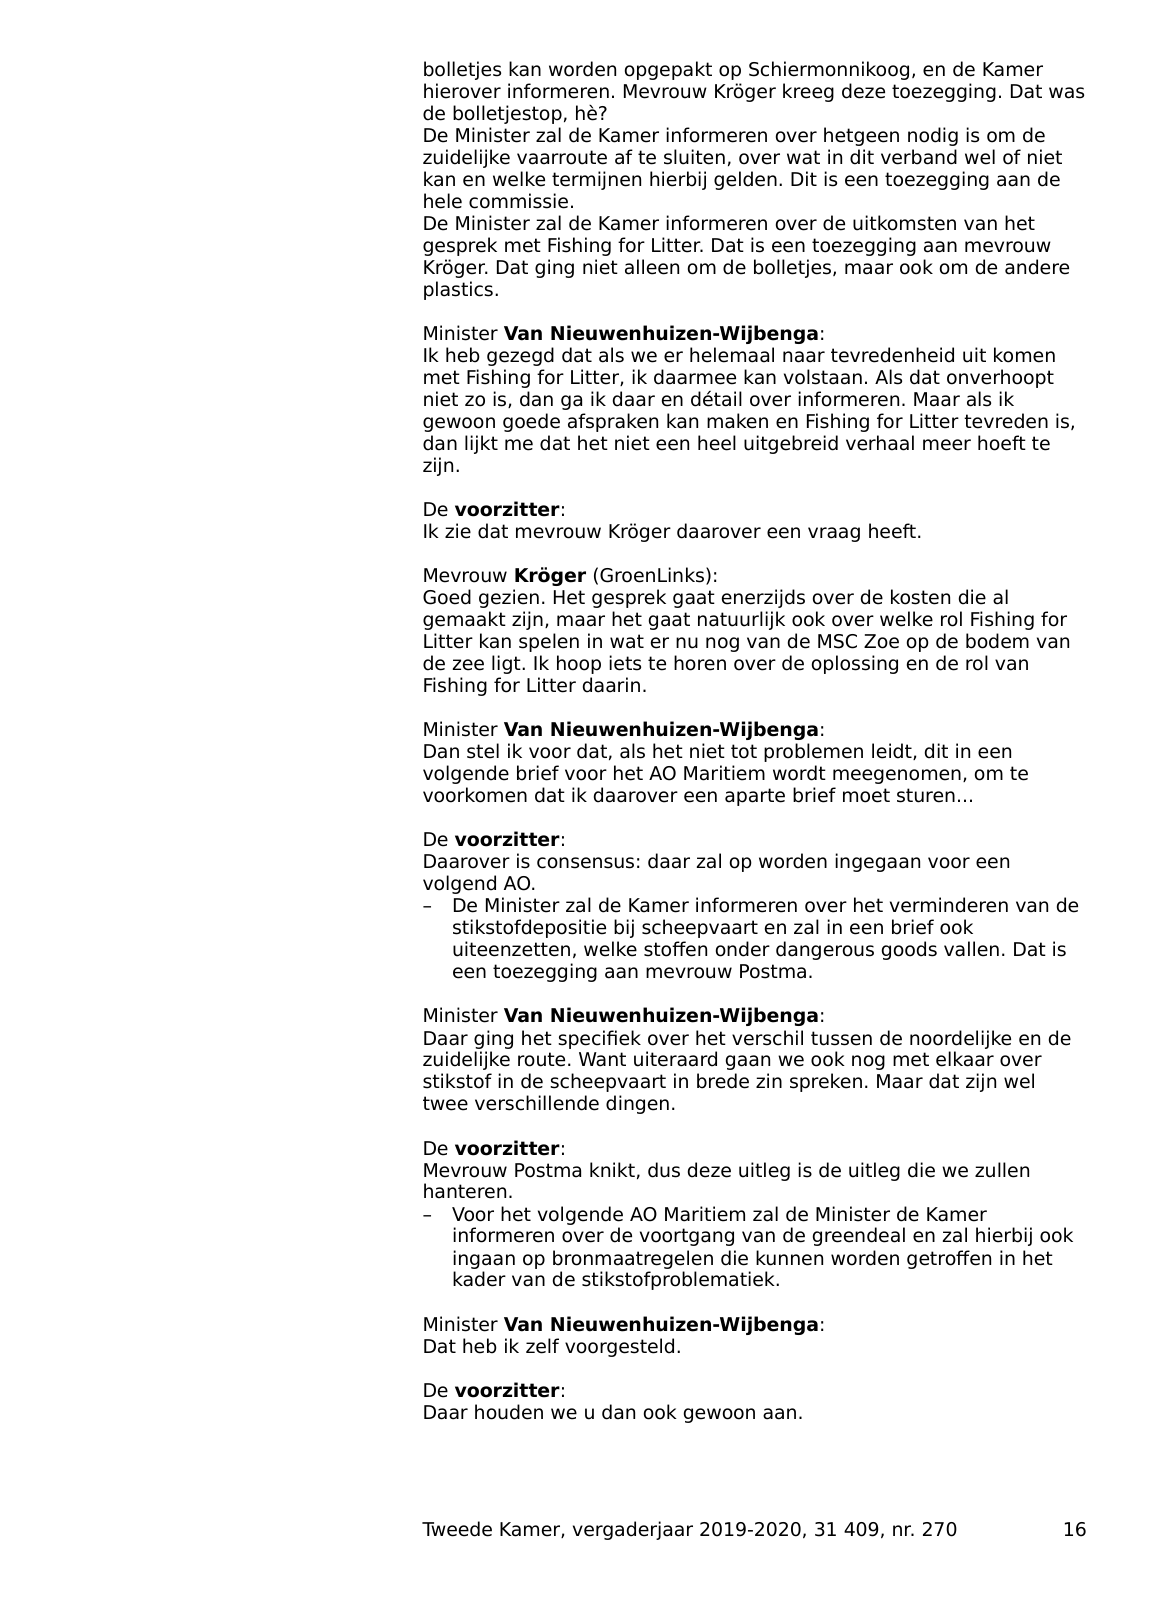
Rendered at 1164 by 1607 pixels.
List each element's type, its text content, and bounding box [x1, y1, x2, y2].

text – Voor het volgende AO Maritiem zal de Minister de Kamer informeren over de voortgang van de greendeal en zal hierbij ook ingaan op bronmaatregelen die kunnen worden getroffen in het kader van de stikstofproblematiek. [422, 1203, 1087, 1291]
text De Minister zal de Kamer informeren over de uitkomsten van het gesprek met Fishing for Litter. Dat is een toezegging aan mevrouw Kröger. Dat ging niet alleen om de bolletjes, maar ook om de andere plastics. [422, 213, 1087, 301]
text De voorzitter: [422, 1380, 1087, 1402]
text bolletjes kan worden opgepakt op Schiermonnikoog, en de Kamer hierover informeren. Mevrouw Kröger kreeg deze toezegging. Dat was de bolletjestop, hè? [422, 59, 1087, 125]
text Minister Van Nieuwenhuizen-Wijbenga: [422, 323, 1087, 345]
text De Minister zal de Kamer informeren over hetgeen nodig is om de zuidelijke vaarroute af te sluiten, over wat in dit verband wel of niet kan en welke termijnen hierbij gelden. Dit is een toezegging aan de hele commissie. [422, 125, 1087, 213]
text Minister Van Nieuwenhuizen-Wijbenga: [422, 1313, 1087, 1336]
text Daar ging het specifiek over het verschil tussen de noordelijke en de zuidelijke route. Want uiteraard gaan we ook nog met elkaar over stikstof in de scheepvaart in brede zin spreken. Maar dat zijn wel twee verschillende dingen. [422, 1027, 1087, 1115]
text De voorzitter: [422, 829, 1087, 851]
text Dan stel ik voor dat, als het niet tot problemen leidt, dit in een volgende brief voor het AO Maritiem wordt meegenomen, om te voorkomen dat ik daarover een aparte brief moet sturen... [422, 741, 1087, 807]
text Mevrouw Postma knikt, dus deze uitleg is de uitleg die we zullen hanteren. [422, 1159, 1087, 1203]
text Ik heb gezegd dat als we er helemaal naar tevredenheid uit komen met Fishing for Litter, ik daarmee kan volstaan. Als dat onverhoopt niet zo is, dan ga ik daar en détail over informeren. Maar als ik gewoon goede afspraken kan maken en Fishing for Litter tevreden is, dan lijkt me dat het niet een heel uitgebreid verhaal meer hoeft te zijn. [422, 345, 1087, 477]
text Ik zie dat mevrouw Kröger daarover een vraag heeft. [422, 521, 1087, 543]
text Minister Van Nieuwenhuizen-Wijbenga: [422, 719, 1087, 741]
text De voorzitter: [422, 499, 1087, 521]
text Daarover is consensus: daar zal op worden ingegaan voor een volgend AO. [422, 851, 1087, 895]
text Dat heb ik zelf voorgesteld. [422, 1336, 1087, 1357]
text Minister Van Nieuwenhuizen-Wijbenga: [422, 1005, 1087, 1027]
text Mevrouw Kröger (GroenLinks): [422, 565, 1087, 587]
text Daar houden we u dan ook gewoon aan. [422, 1402, 1087, 1424]
text De voorzitter: [422, 1137, 1087, 1159]
text Goed gezien. Het gesprek gaat enerzijds over de kosten die al gemaakt zijn, maar het gaat natuurlijk ook over welke rol Fishing for Litter kan spelen in wat er nu nog van de MSC Zoe op de bodem van de zee ligt. Ik hoop iets te horen over de oplossing en de rol van Fishing for Litter daarin. [422, 587, 1087, 697]
text – De Minister zal de Kamer informeren over het verminderen van de stikstofdepositie bij scheepvaart en zal in een brief ook uiteenzetten, welke stoffen onder dangerous goods vallen. Dat is een toezegging aan mevrouw Postma. [422, 895, 1087, 983]
